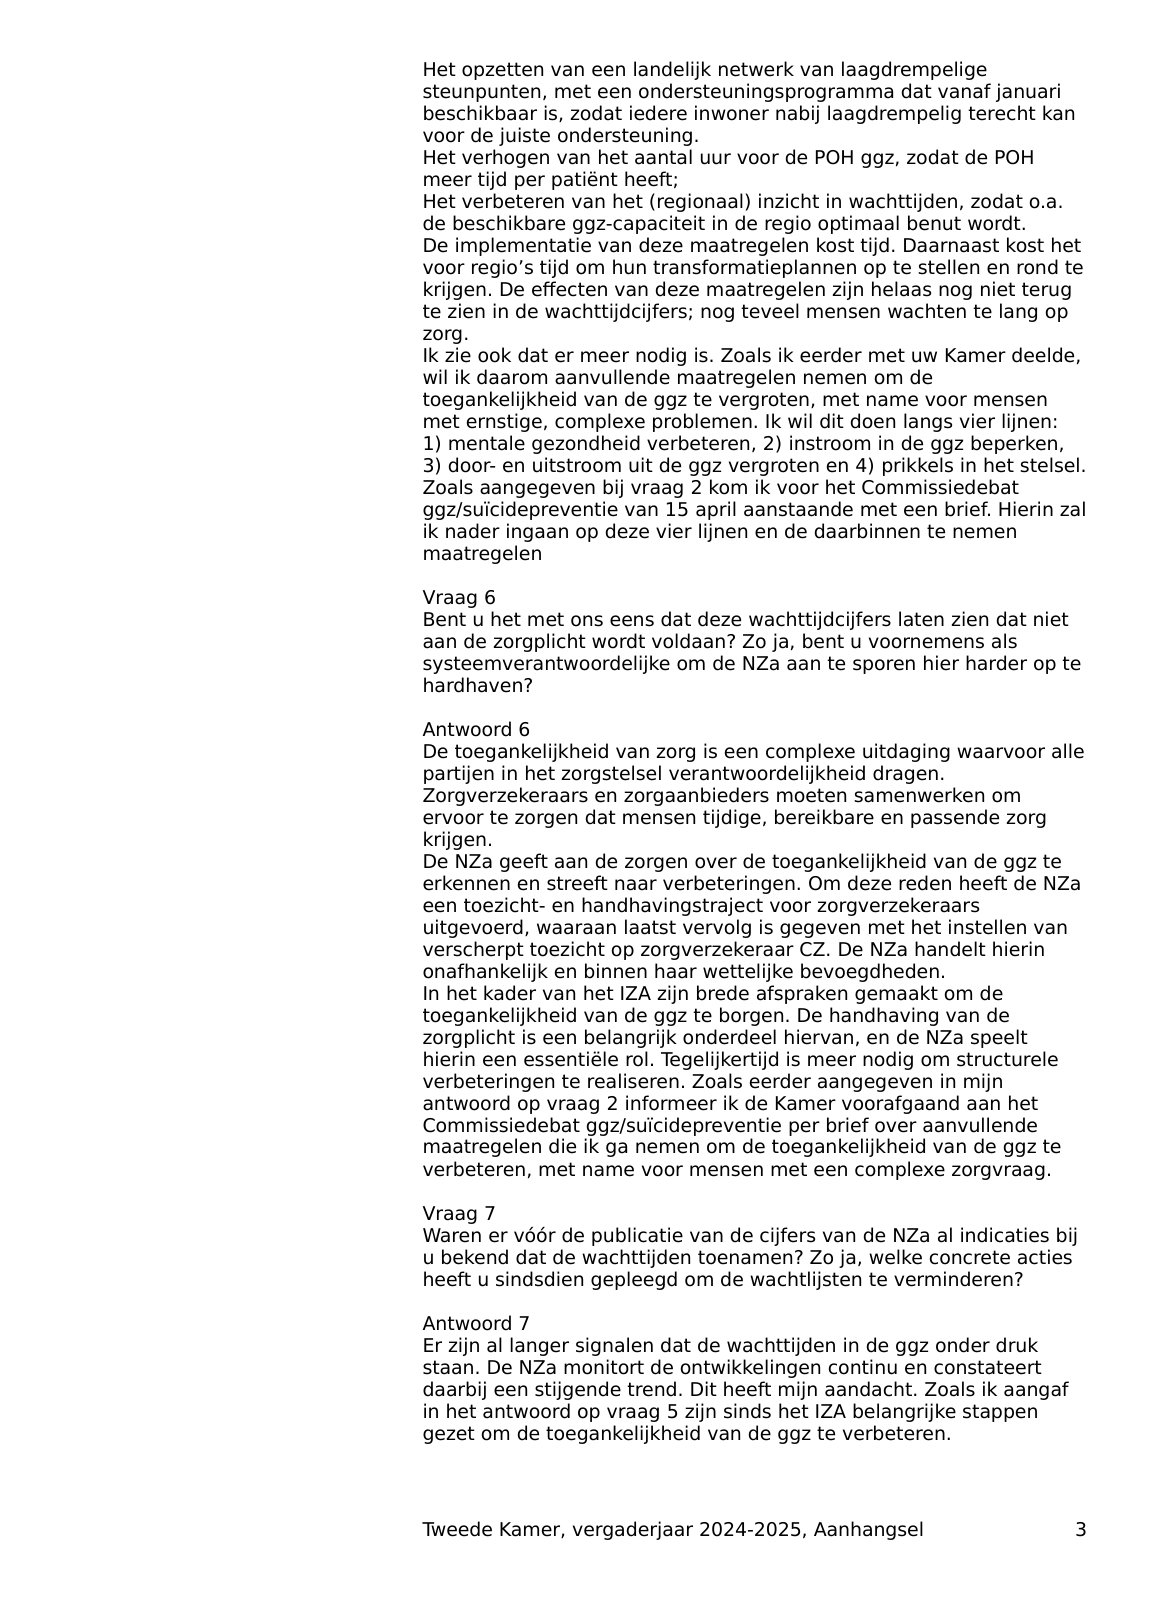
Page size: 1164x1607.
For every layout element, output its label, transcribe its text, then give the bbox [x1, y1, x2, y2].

text De implementatie van deze maatregelen kost tijd. Daarnaast kost het voor regio’s tijd om hun transformatieplannen op te stellen en rond te krijgen. De effecten van deze maatregelen zijn helaas nog niet terug te zien in de wachttijdcijfers; nog teveel mensen wachten te lang op zorg. [422, 235, 1087, 345]
text De toegankelijkheid van zorg is een complexe uitdaging waarvoor alle partijen in het zorgstelsel verantwoordelijkheid dragen. Zorgverzekeraars en zorgaanbieders moeten samenwerken om ervoor te zorgen dat mensen tijdige, bereikbare en passende zorg krijgen. [422, 741, 1087, 851]
text Vraag 7 [422, 1203, 1087, 1224]
text Bent u het met ons eens dat deze wachttijdcijfers laten zien dat niet aan de zorgplicht wordt voldaan? Zo ja, bent u voornemens als systeemverantwoordelijke om de NZa aan te sporen hier harder op te hardhaven? [422, 609, 1087, 697]
text De NZa geeft aan de zorgen over de toegankelijkheid van de ggz te erkennen en streeft naar verbeteringen. Om deze reden heeft de NZa een toezicht- en handhavingstraject voor zorgverzekeraars uitgevoerd, waaraan laatst vervolg is gegeven met het instellen van verscherpt toezicht op zorgverzekeraar CZ. De NZa handelt hierin onafhankelijk en binnen haar wettelijke bevoegdheden. [422, 851, 1087, 983]
text Het verbeteren van het (regionaal) inzicht in wachttijden, zodat o.a. de beschikbare ggz-capaciteit in de regio optimaal benut wordt. [422, 191, 1087, 235]
text Antwoord 7 [422, 1313, 1087, 1335]
text Ik zie ook dat er meer nodig is. Zoals ik eerder met uw Kamer deelde, wil ik daarom aanvullende maatregelen nemen om de toegankelijkheid van de ggz te vergroten, met name voor mensen met ernstige, complexe problemen. Ik wil dit doen langs vier lijnen: 1) mentale gezondheid verbeteren, 2) instroom in de ggz beperken, 3) door- en uitstroom uit de ggz vergroten en 4) prikkels in het stelsel. [422, 345, 1087, 477]
text Het opzetten van een landelijk netwerk van laagdrempelige steunpunten, met een ondersteuningsprogramma dat vanaf januari beschikbaar is, zodat iedere inwoner nabij laagdrempelig terecht kan voor de juiste ondersteuning. [422, 59, 1087, 147]
text Zoals aangegeven bij vraag 2 kom ik voor het Commissiedebat ggz/suïcidepreventie van 15 april aanstaande met een brief. Hierin zal ik nader ingaan op deze vier lijnen en de daarbinnen te nemen maatregelen [422, 477, 1087, 564]
text Vraag 6 [422, 587, 1087, 609]
text Er zijn al langer signalen dat de wachttijden in de ggz onder druk staan. De NZa monitort de ontwikkelingen continu en constateert daarbij een stijgende trend. Dit heeft mijn aandacht. Zoals ik aangaf in het antwoord op vraag 5 zijn sinds het IZA belangrijke stappen gezet om de toegankelijkheid van de ggz te verbeteren. [422, 1335, 1087, 1444]
text In het kader van het IZA zijn brede afspraken gemaakt om de toegankelijkheid van de ggz te borgen. De handhaving van de zorgplicht is een belangrijk onderdeel hiervan, en de NZa speelt hierin een essentiële rol. Tegelijkertijd is meer nodig om structurele verbeteringen te realiseren. Zoals eerder aangegeven in mijn antwoord op vraag 2 informeer ik de Kamer voorafgaand aan het Commissiedebat ggz/suïcidepreventie per brief over aanvullende maatregelen die ik ga nemen om de toegankelijkheid van de ggz te verbeteren, met name voor mensen met een complexe zorgvraag. [422, 983, 1087, 1180]
text Het verhogen van het aantal uur voor de POH ggz, zodat de POH meer tijd per patiënt heeft; [422, 147, 1087, 191]
text Antwoord 6 [422, 719, 1087, 741]
text Waren er vóór de publicatie van de cijfers van de NZa al indicaties bij u bekend dat de wachttijden toenamen? Zo ja, welke concrete acties heeft u sindsdien gepleegd om de wachtlijsten te verminderen? [422, 1224, 1087, 1291]
